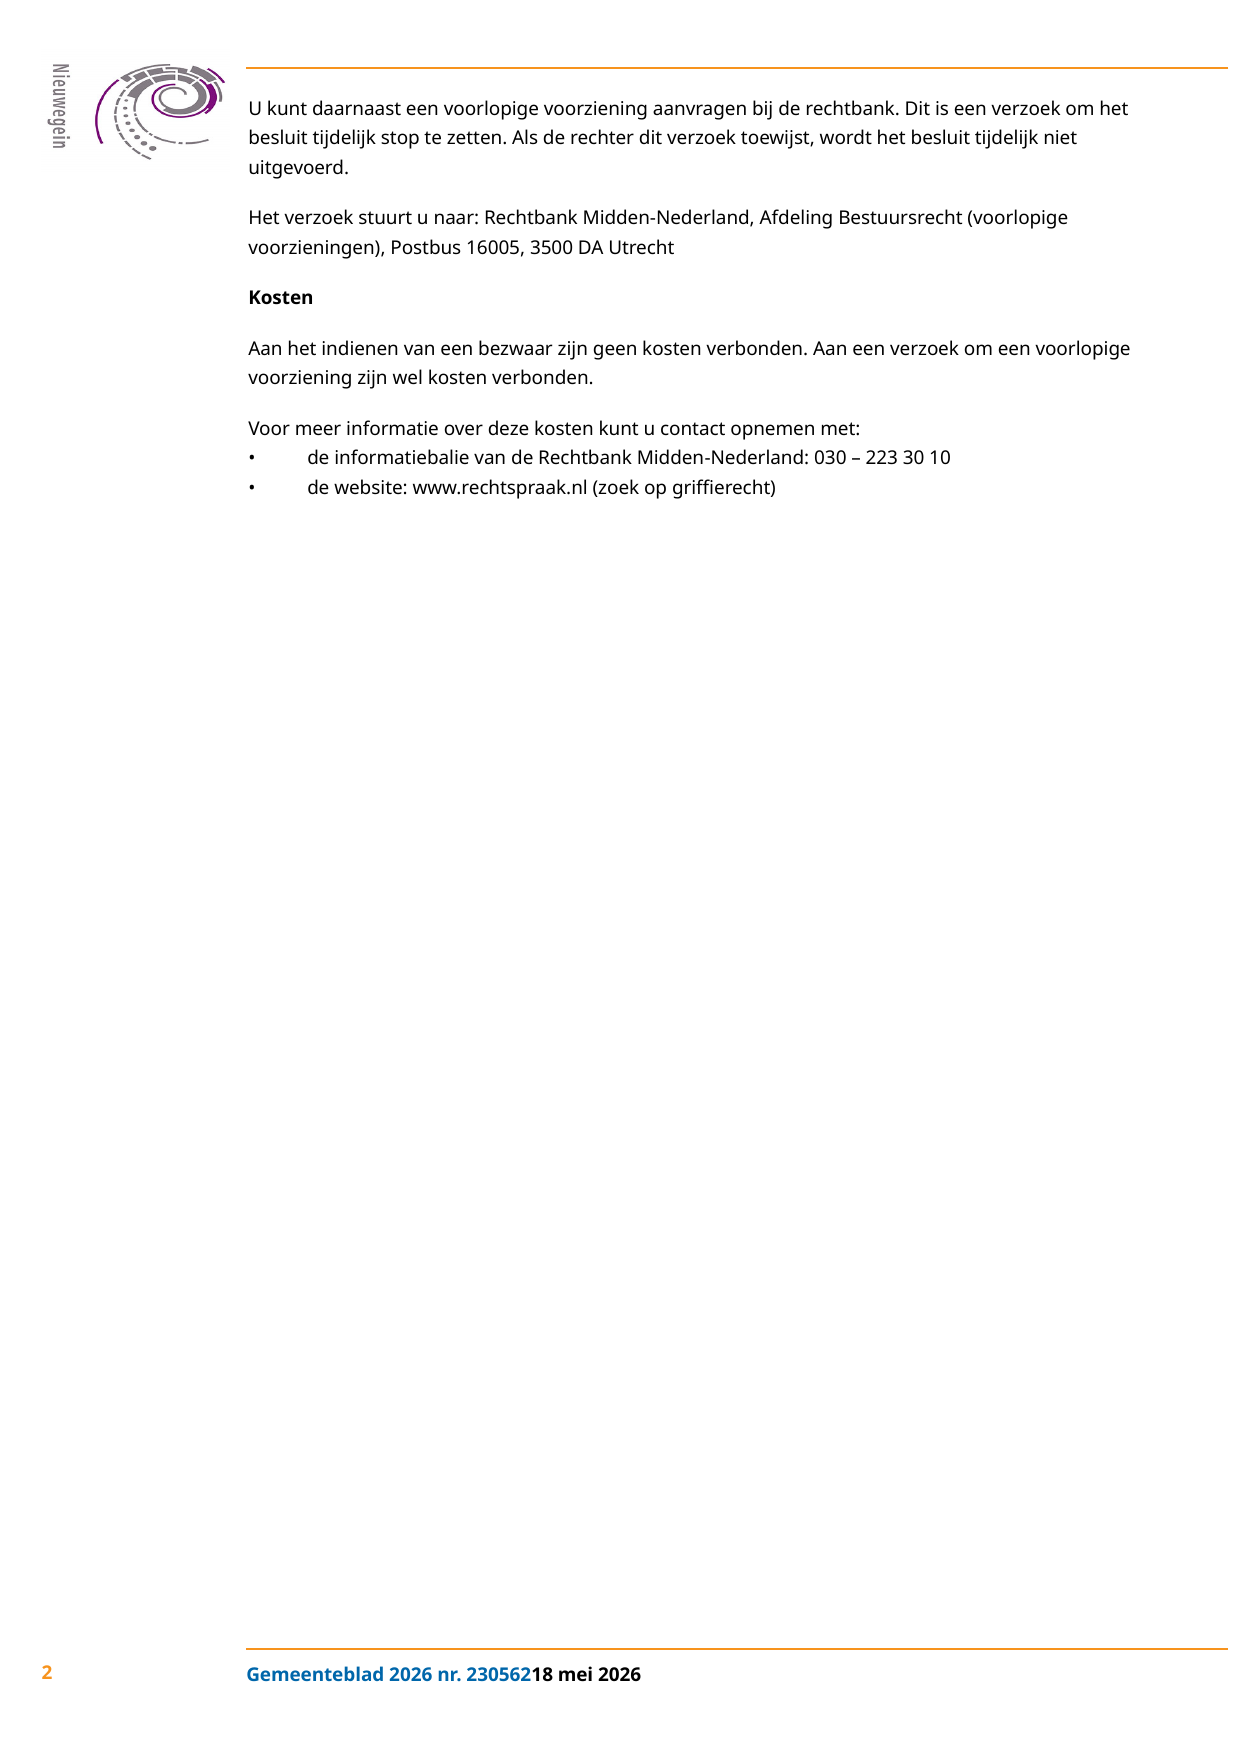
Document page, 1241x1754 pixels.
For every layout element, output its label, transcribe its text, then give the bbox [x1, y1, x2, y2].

text Aan het indienen van een bezwaar zijn geen kosten verbonden. Aan een verzoek om een voorlopige voorziening zijn wel kosten verbonden. [248, 335, 1152, 390]
text U kunt daarnaast een voorlopige voorziening aanvragen bij de rechtbank. Dit is een verzoek om het besluit tijdelijk stop te zetten. Als de rechter dit verzoek toewijst, wordt het besluit tijdelijk niet uitgevoerd. [248, 95, 1152, 180]
text Kosten [248, 284, 1152, 310]
list de informatiebalie van de Rechtbank Midden‑Nederland: 030 – 223 30 10 [248, 444, 1152, 470]
text Voor meer informatie over deze kosten kunt u contact opnemen met: [248, 415, 1152, 441]
list de website: www.rechtspraak.nl (zoek op griffierecht) [248, 474, 1152, 500]
text Het verzoek stuurt u naar: Rechtbank Midden-Nederland, Afdeling Bestuursrecht (voorlopige voorzieningen), Postbus 16005, 3500 DA Utrecht [248, 204, 1152, 260]
picture [41, 47, 231, 172]
